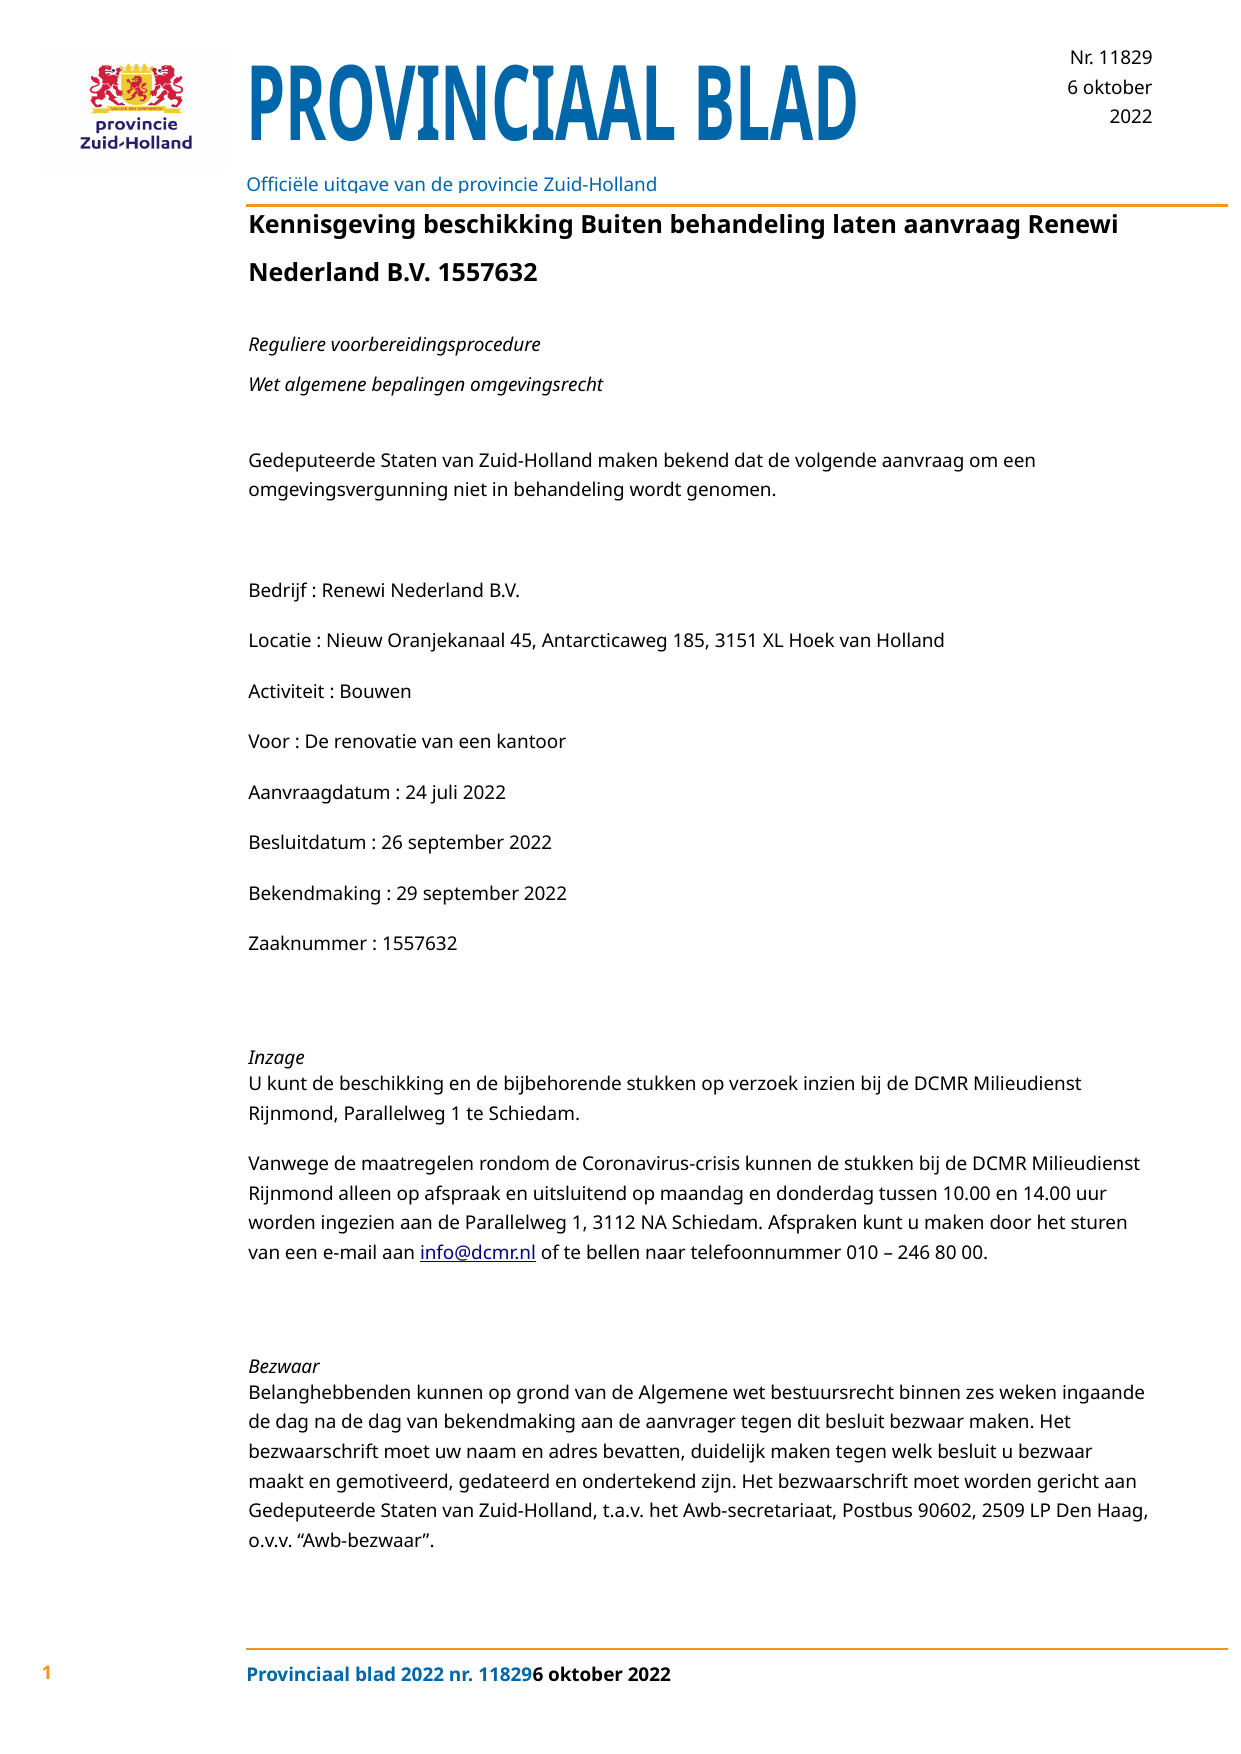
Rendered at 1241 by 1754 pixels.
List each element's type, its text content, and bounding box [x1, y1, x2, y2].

text U kunt de beschikking en de bijbehorende stukken op verzoek inzien bij de DCMR Milieudienst Rijnmond, Parallelweg 1 te Schiedam. [248, 1070, 1152, 1126]
text Zaaknummer : 1557632 [248, 930, 1152, 956]
text Reguliere voorbereidingsprocedure [248, 331, 1152, 357]
text Besluitdatum : 26 september 2022 [248, 829, 1152, 855]
text Kennisgeving beschikking Buiten behandeling laten aanvraag Renewi Nederland B.V. 1557632 [248, 207, 1152, 288]
text Bezwaar [248, 1353, 1152, 1379]
text Voor : De renovatie van een kantoor [248, 728, 1152, 754]
text Vanwege de maatregelen rondom de Coronavirus-crisis kunnen de stukken bij de DCMR Milieudienst Rijnmond alleen op afspraak en uitsluitend op maandag en donderdag tussen 10.00 en 14.00 uur worden ingezien aan de Parallelweg 1, 3112 NA Schiedam. Afspraken kunt u maken door het sturen van een e-mail aan info@dcmr.nl of te bellen naar telefoonnummer 010 – 246 80 00. [248, 1150, 1152, 1265]
text Aanvraagdatum : 24 juli 2022 [248, 779, 1152, 805]
text Bekendmaking : 29 september 2022 [248, 880, 1152, 906]
text Gedeputeerde Staten van Zuid-Holland maken bekend dat de volgende aanvraag om een omgevingsvergunning niet in behandeling wordt genomen. [248, 447, 1152, 502]
text Belanghebbenden kunnen op grond van de Algemene wet bestuursrecht binnen zes weken ingaande de dag na de dag van bekendmaking aan de aanvrager tegen dit besluit bezwaar maken. Het bezwaarschrift moet uw naam en adres bevatten, duidelijk maken tegen welk besluit u bezwaar maakt en gemotiveerd, gedateerd en ondertekend zijn. Het bezwaarschrift moet worden gericht aan Gedeputeerde Staten van Zuid-Holland, t.a.v. het Awb-secretariaat, Postbus 90602, 2509 LP Den Haag, o.v.v. “Awb-bezwaar”. [248, 1379, 1152, 1553]
text Activiteit : Bouwen [248, 678, 1152, 704]
text Locatie : Nieuw Oranjekanaal 45, Antarcticaweg 185, 3151 XL Hoek van Holland [248, 628, 1152, 653]
text Bedrijf : Renewi Nederland B.V. [248, 577, 1152, 603]
text Wet algemene bepalingen omgevingsrecht [248, 371, 1152, 396]
picture [41, 47, 231, 172]
text Inzage [248, 1044, 1152, 1070]
